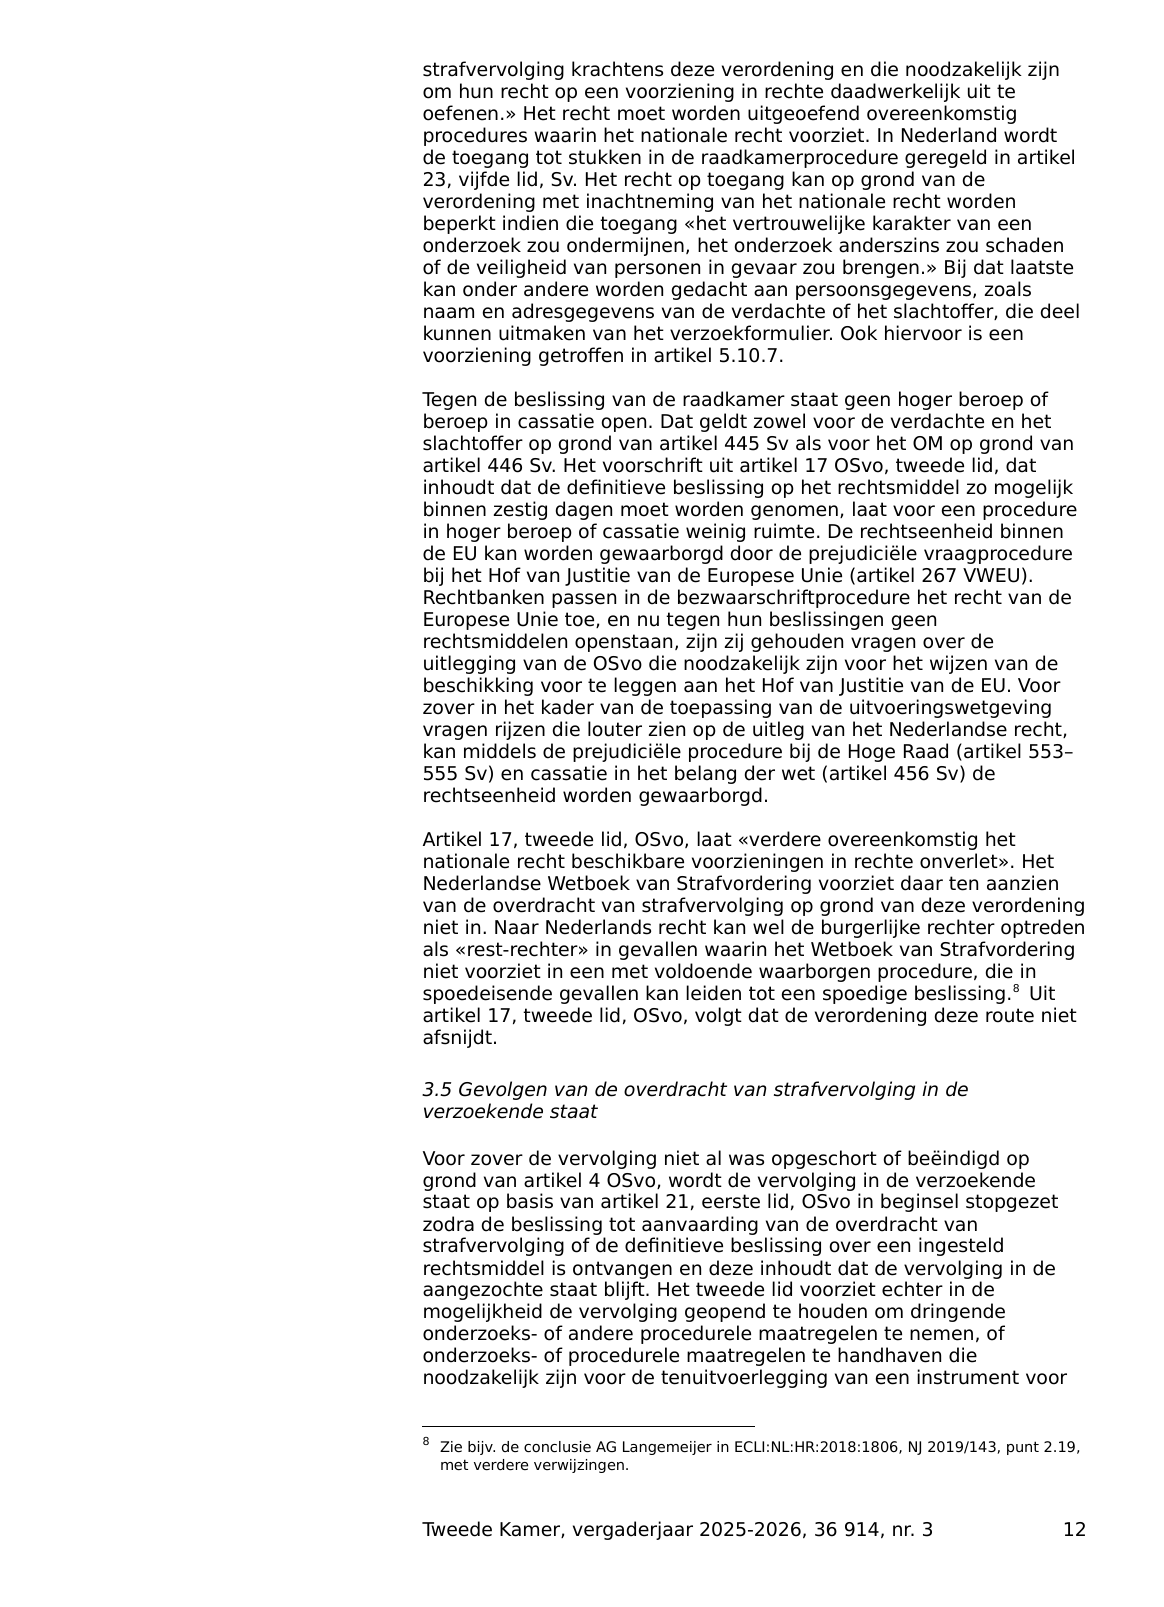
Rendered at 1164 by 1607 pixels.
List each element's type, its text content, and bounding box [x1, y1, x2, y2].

text strafvervolging krachtens deze verordening en die noodzakelijk zijn om hun recht op een voorziening in rechte daadwerkelijk uit te oefenen.» Het recht moet worden uitgeoefend overeenkomstig procedures waarin het nationale recht voorziet. In Nederland wordt de toegang tot stukken in de raadkamerprocedure geregeld in artikel 23, vijfde lid, Sv. Het recht op toegang kan op grond van de verordening met inachtneming van het nationale recht worden beperkt indien die toegang «het vertrouwelijke karakter van een onderzoek zou ondermijnen, het onderzoek anderszins zou schaden of de veiligheid van personen in gevaar zou brengen.» Bij dat laatste kan onder andere worden gedacht aan persoonsgegevens, zoals naam en adresgegevens van de verdachte of het slachtoffer, die deel kunnen uitmaken van het verzoekformulier. Ook hiervoor is een voorziening getroffen in artikel 5.10.7. [422, 59, 1087, 367]
text Tegen de beslissing van de raadkamer staat geen hoger beroep of beroep in cassatie open. Dat geldt zowel voor de verdachte en het slachtoffer op grond van artikel 445 Sv als voor het OM op grond van artikel 446 Sv. Het voorschrift uit artikel 17 OSvo, tweede lid, dat inhoudt dat de definitieve beslissing op het rechtsmiddel zo mogelijk binnen zestig dagen moet worden genomen, laat voor een procedure in hoger beroep of cassatie weinig ruimte. De rechtseenheid binnen de EU kan worden gewaarborgd door de prejudiciële vraagprocedure bij het Hof van Justitie van de Europese Unie (artikel 267 VWEU). Rechtbanken passen in de bezwaarschriftprocedure het recht van de Europese Unie toe, en nu tegen hun beslissingen geen rechtsmiddelen openstaan, zijn zij gehouden vragen over de uitlegging van de OSvo die noodzakelijk zijn voor het wijzen van de beschikking voor te leggen aan het Hof van Justitie van de EU. Voor zover in het kader van de toepassing van de uitvoeringswetgeving vragen rijzen die louter zien op de uitleg van het Nederlandse recht, kan middels de prejudiciële procedure bij de Hoge Raad (artikel 553–555 Sv) en cassatie in het belang der wet (artikel 456 Sv) de rechtseenheid worden gewaarborgd. [422, 389, 1087, 807]
text Zie bijv. de conclusie AG Langemeijer in ECLI:NL:HR:2018:1806, NJ 2019/143, punt 2.19, met verdere verwijzingen. [422, 1435, 1087, 1474]
text Voor zover de vervolging niet al was opgeschort of beëindigd op grond van artikel 4 OSvo, wordt de vervolging in de verzoekende staat op basis van artikel 21, eerste lid, OSvo in beginsel stopgezet zodra de beslissing tot aanvaarding van de overdracht van strafvervolging of de definitieve beslissing over een ingesteld rechtsmiddel is ontvangen en deze inhoudt dat de vervolging in de aangezochte staat blijft. Het tweede lid voorziet echter in de mogelijkheid de vervolging geopend te houden om dringende onderzoeks- of andere procedurele maatregelen te nemen, of onderzoeks- of procedurele maatregelen te handhaven die noodzakelijk zijn voor de tenuitvoerlegging van een instrument voor [422, 1147, 1087, 1389]
subtitle 3.5 Gevolgen van de overdracht van strafvervolging in de verzoekende staat [422, 1078, 1087, 1122]
text Artikel 17, tweede lid, OSvo, laat «verdere overeenkomstig het nationale recht beschikbare voorzieningen in rechte onverlet». Het Nederlandse Wetboek van Strafvordering voorziet daar ten aanzien van de overdracht van strafvervolging op grond van deze verordening niet in. Naar Nederlands recht kan wel de burgerlijke rechter optreden als «rest-rechter» in gevallen waarin het Wetboek van Strafvordering niet voorziet in een met voldoende waarborgen procedure, die in spoedeisende gevallen kan leiden tot een spoedige beslissing. Uit artikel 17, tweede lid, OSvo, volgt dat de verordening deze route niet afsnijdt. [422, 829, 1087, 1048]
